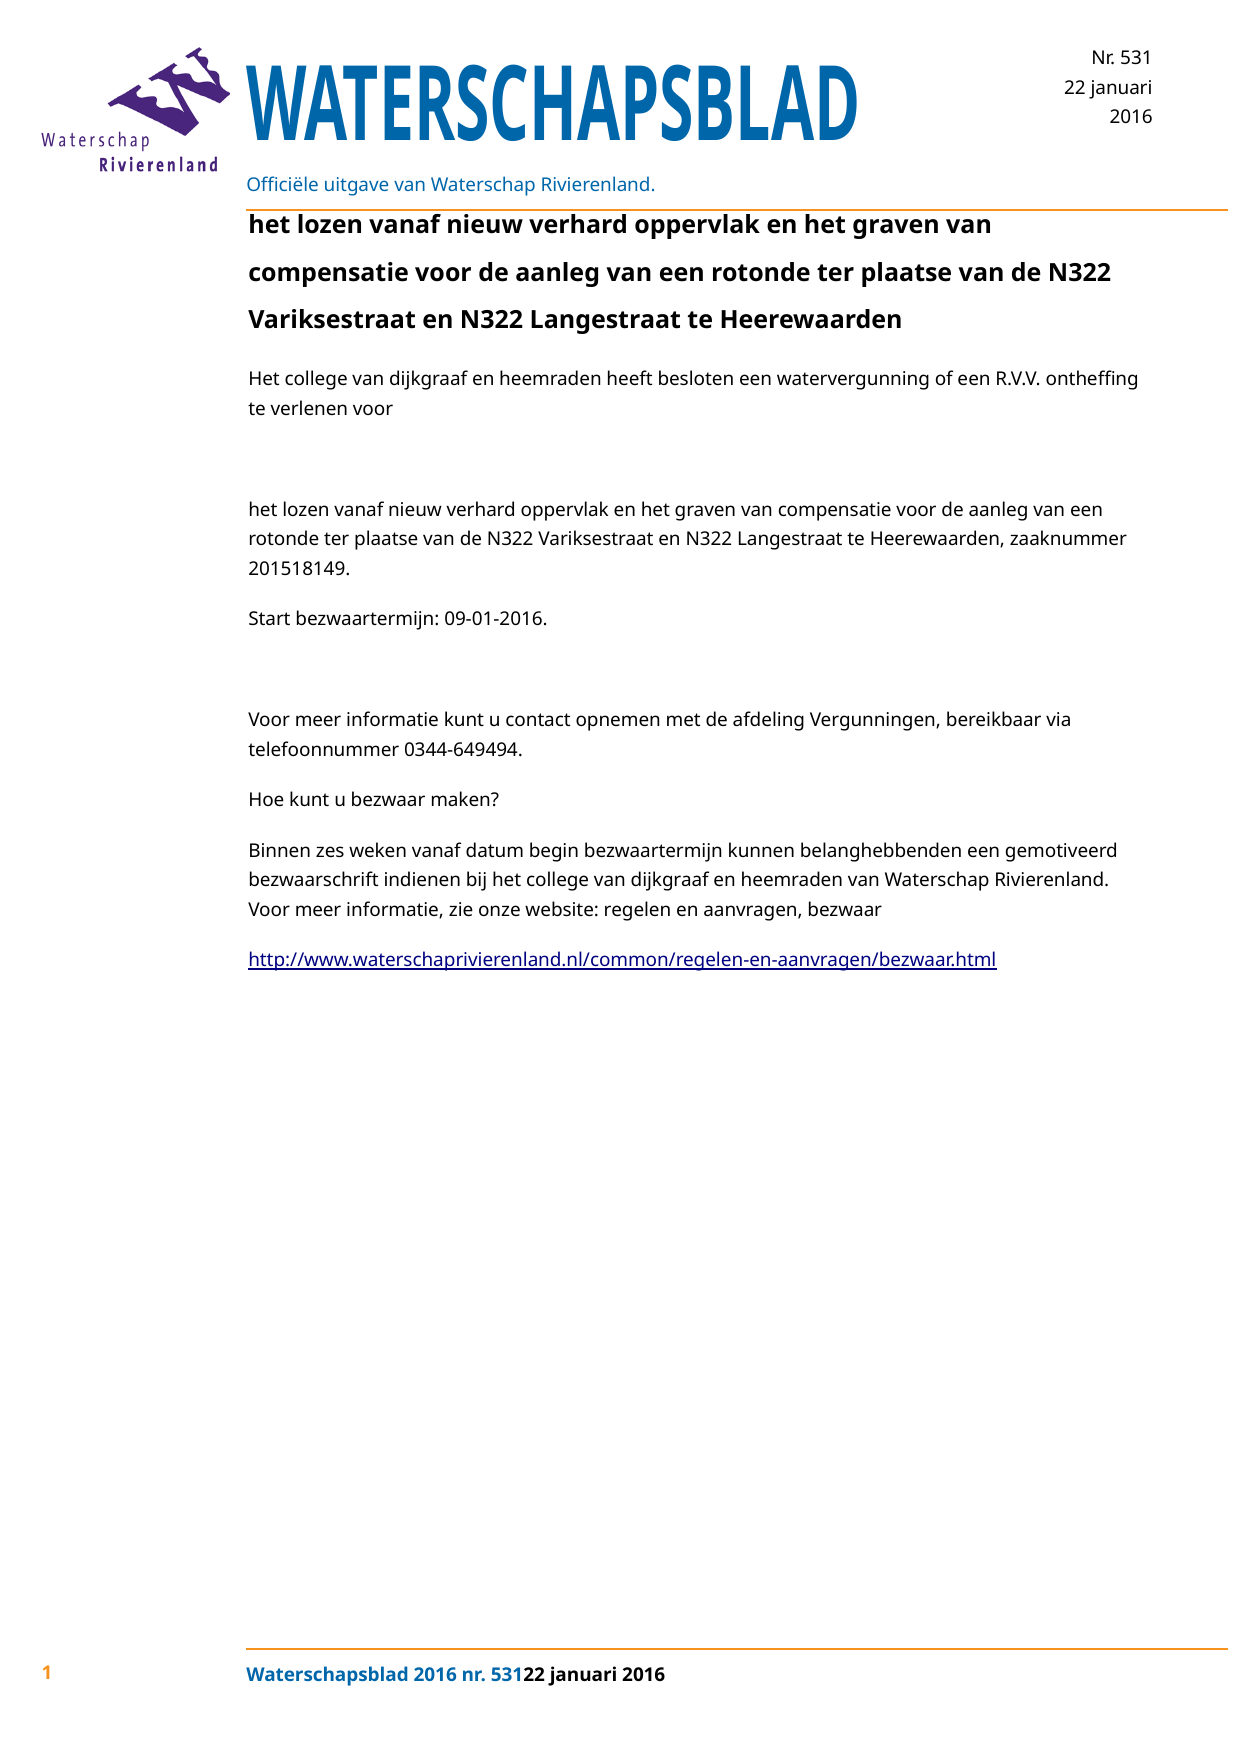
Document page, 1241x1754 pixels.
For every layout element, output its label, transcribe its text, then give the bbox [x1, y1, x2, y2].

text Start bezwaartermijn: 09-01-2016. [248, 606, 1152, 631]
text Binnen zes weken vanaf datum begin bezwaartermijn kunnen belanghebbenden een gemotiveerd bezwaarschrift indienen bij het college van dijkgraaf en heemraden van Waterschap Rivierenland. Voor meer informatie, zie onze website: regelen en aanvragen, bezwaar [248, 837, 1152, 922]
text http://www.waterschaprivierenland.nl/common/regelen-en-aanvragen/bezwaar.html [248, 946, 1152, 972]
text het lozen vanaf nieuw verhard oppervlak en het graven van compensatie voor de aanleg van een rotonde ter plaatse van de N322 Variksestraat en N322 Langestraat te Heerewaarden, zaaknummer 201518149. [248, 496, 1152, 581]
text Hoe kunt u bezwaar maken? [248, 786, 1152, 812]
picture [41, 47, 231, 172]
text Voor meer informatie kunt u contact opnemen met de afdeling Vergunningen, bereikbaar via telefoonnummer 0344-649494. [248, 706, 1152, 762]
text Het college van dijkgraaf en heemraden heeft besloten een watervergunning of een R.V.V. ontheffing te verlenen voor [248, 366, 1152, 421]
text het lozen vanaf nieuw verhard oppervlak en het graven van compensatie voor de aanleg van een rotonde ter plaatse van de N322 Variksestraat en N322 Langestraat te Heerewaarden [248, 211, 1152, 336]
